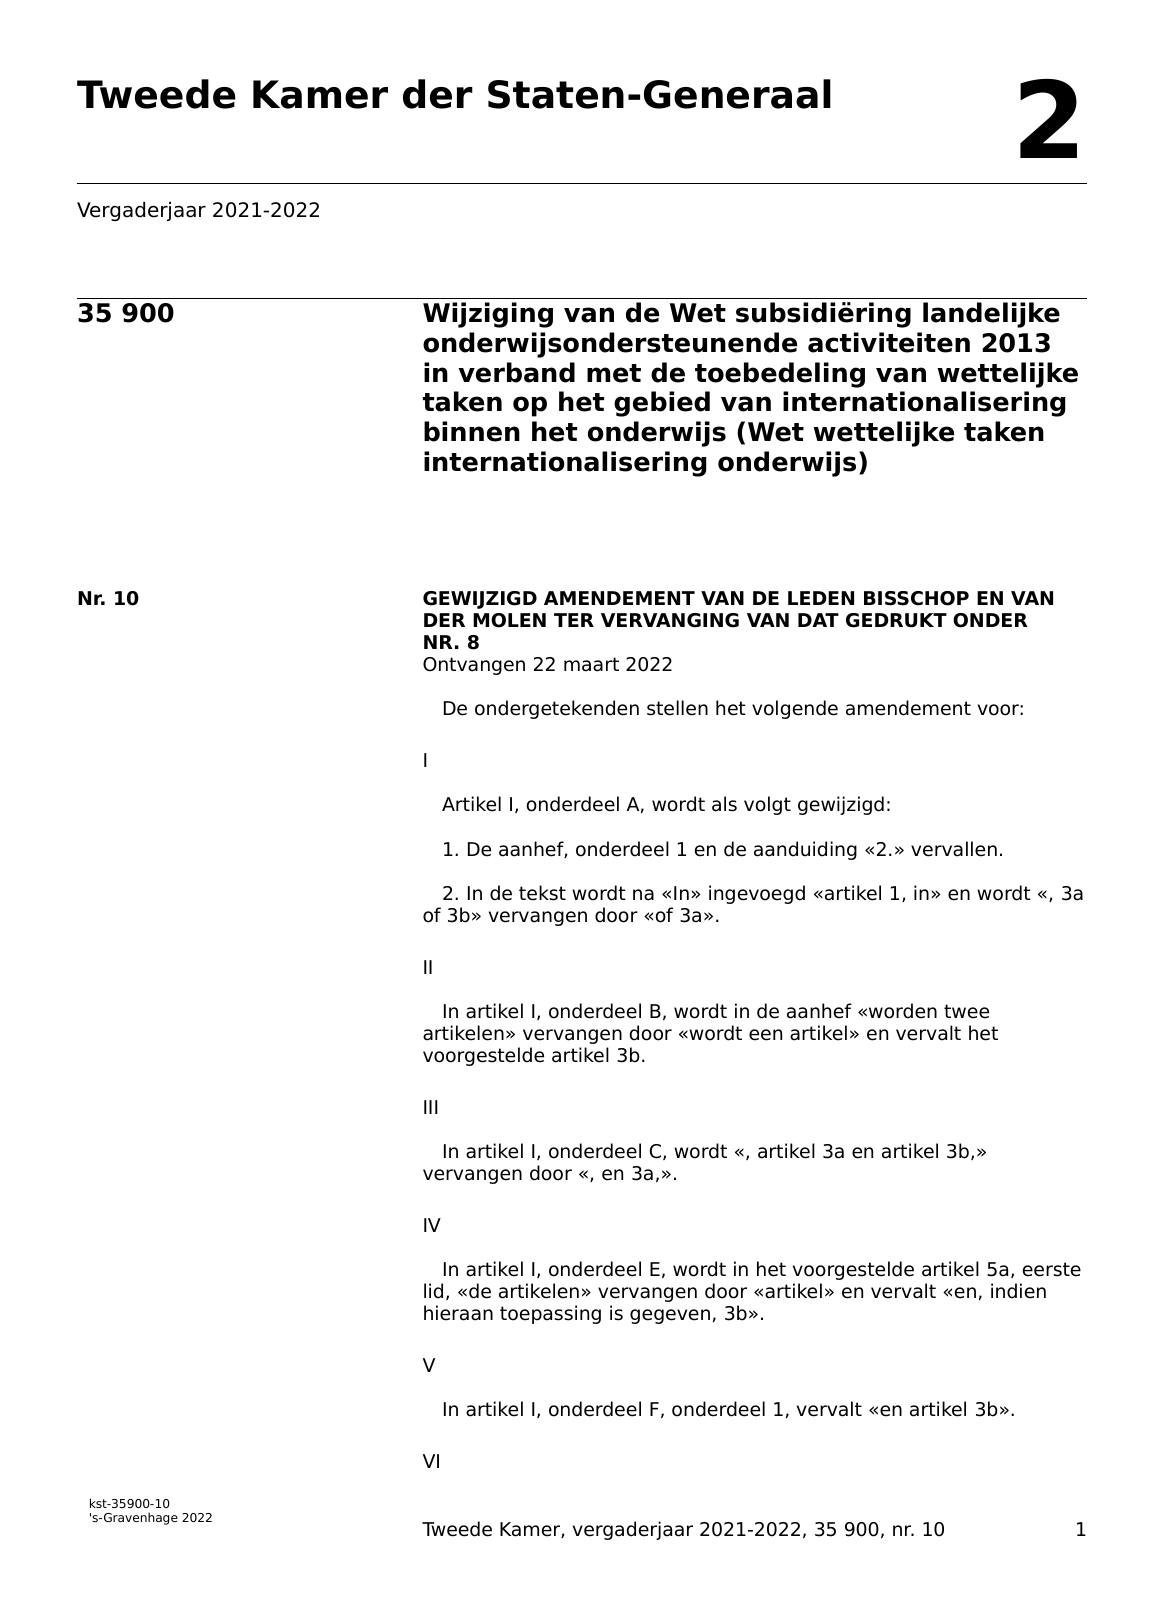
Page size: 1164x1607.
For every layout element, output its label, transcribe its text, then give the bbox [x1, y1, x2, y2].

subtitle III [422, 1097, 1087, 1119]
text 's-Gravenhage 2022 [88, 1511, 323, 1525]
subtitle IV [422, 1215, 1087, 1237]
subtitle I [422, 750, 1087, 772]
table_header 2 [886, 59, 1087, 183]
text 1. De aanhef, onderdeel 1 en de aanduiding «2.» vervallen. [422, 838, 1087, 861]
text kst-35900-10 [88, 1497, 323, 1511]
subtitle 35 900 Wijziging van de Wet subsidiëring landelijke onderwijsondersteunende activiteiten 2013 in verband met de toebedeling van wettelijke taken op het gebied van internationalisering binnen het onderwijs (Wet wettelijke taken internationalisering onderwijs) [77, 299, 1087, 477]
subtitle Nr. 10 GEWIJZIGD AMENDEMENT VAN DE LEDEN BISSCHOP EN VAN DER MOLEN TER VERVANGING VAN DAT GEDRUKT ONDER NR. 8 [77, 588, 1087, 654]
subtitle II [422, 957, 1087, 979]
table_header Tweede Kamer der Staten-Generaal [77, 59, 886, 183]
text In artikel I, onderdeel B, wordt in de aanhef «worden twee artikelen» vervangen door «wordt een artikel» en vervalt het voorgestelde artikel 3b. [422, 1001, 1087, 1067]
table_cell Vergaderjaar 2021-2022 [77, 184, 1087, 298]
text 2. In de tekst wordt na «In» ingevoegd «artikel 1, in» en wordt «, 3a of 3b» vervangen door «of 3a». [422, 883, 1087, 927]
text In artikel I, onderdeel E, wordt in het voorgestelde artikel 5a, eerste lid, «de artikelen» vervangen door «artikel» en vervalt «en, indien hieraan toepassing is gegeven, 3b». [422, 1259, 1087, 1325]
text Artikel I, onderdeel A, wordt als volgt gewijzigd: [422, 794, 1087, 816]
text In artikel I, onderdeel F, onderdeel 1, vervalt «en artikel 3b». [422, 1399, 1087, 1421]
text De ondergetekenden stellen het volgende amendement voor: [422, 698, 1087, 720]
text Ontvangen 22 maart 2022 [422, 654, 1087, 676]
subtitle VI [422, 1451, 1087, 1473]
subtitle V [422, 1355, 1087, 1377]
text In artikel I, onderdeel C, wordt «, artikel 3a en artikel 3b,» vervangen door «, en 3a,». [422, 1141, 1087, 1185]
